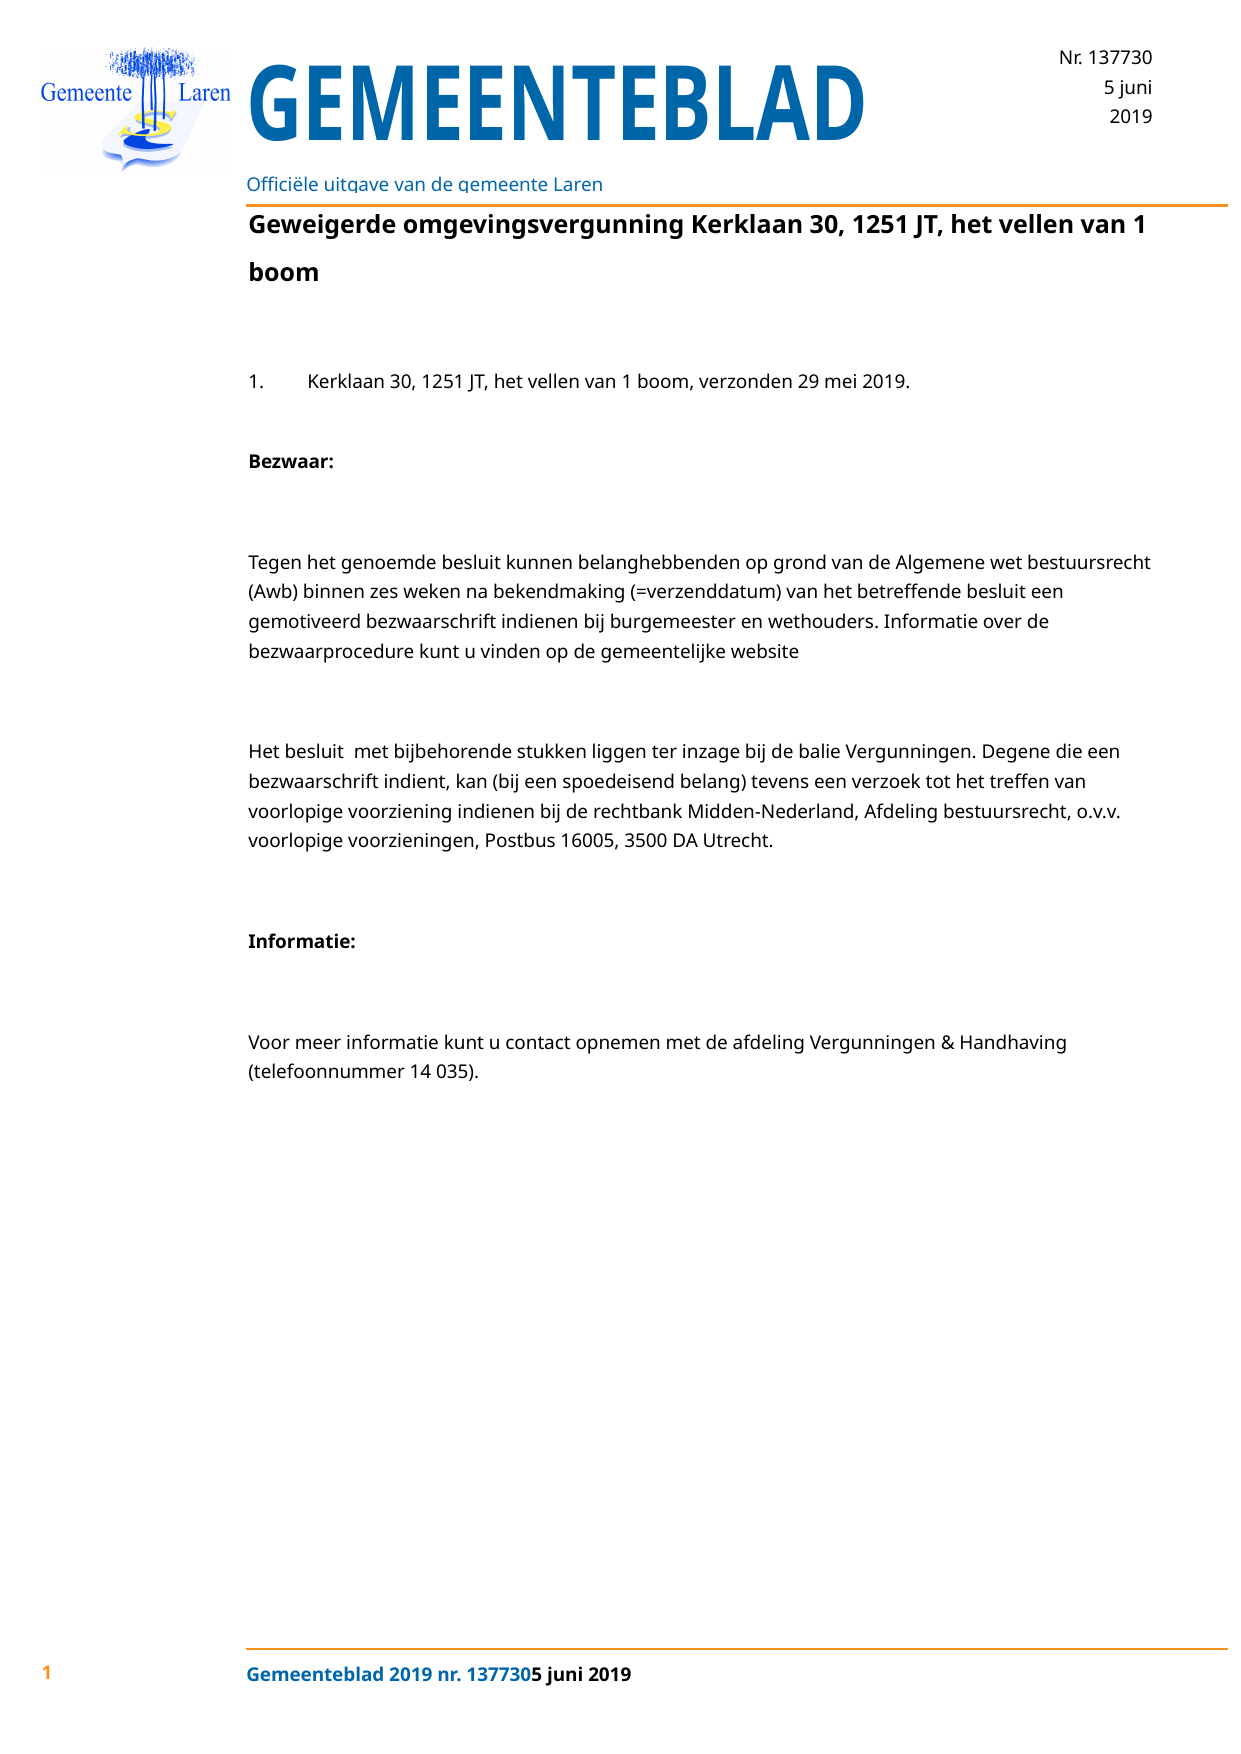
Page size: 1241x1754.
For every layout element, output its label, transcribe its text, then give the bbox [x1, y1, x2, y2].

text Voor meer informatie kunt u contact opnemen met de afdeling Vergunningen & Handhaving (telefoonnummer 14 035). [248, 1029, 1152, 1084]
text Tegen het genoemde besluit kunnen belanghebbenden op grond van de Algemene wet bestuursrecht (Awb) binnen zes weken na bekendmaking (=verzenddatum) van het betreffende besluit een gemotiveerd bezwaarschrift indienen bij burgemeester en wethouders. Informatie over de bezwaarprocedure kunt u vinden op de gemeentelijke website [248, 549, 1152, 664]
text Informatie: [248, 928, 1152, 954]
text Geweigerde omgevingsvergunning Kerklaan 30, 1251 JT, het vellen van 1 boom [248, 207, 1152, 288]
list Kerklaan 30, 1251 JT, het vellen van 1 boom, verzonden 29 mei 2019. [248, 368, 1152, 394]
text Bezwaar: [248, 448, 1152, 474]
text Het besluit met bijbehorende stukken liggen ter inzage bij de balie Vergunningen. Degene die een bezwaarschrift indient, kan (bij een spoedeisend belang) tevens een verzoek tot het treffen van voorlopige voorziening indienen bij de rechtbank Midden-Nederland, Afdeling bestuursrecht, o.v.v. voorlopige voorzieningen, Postbus 16005, 3500 DA Utrecht. [248, 739, 1152, 853]
picture [41, 47, 231, 172]
